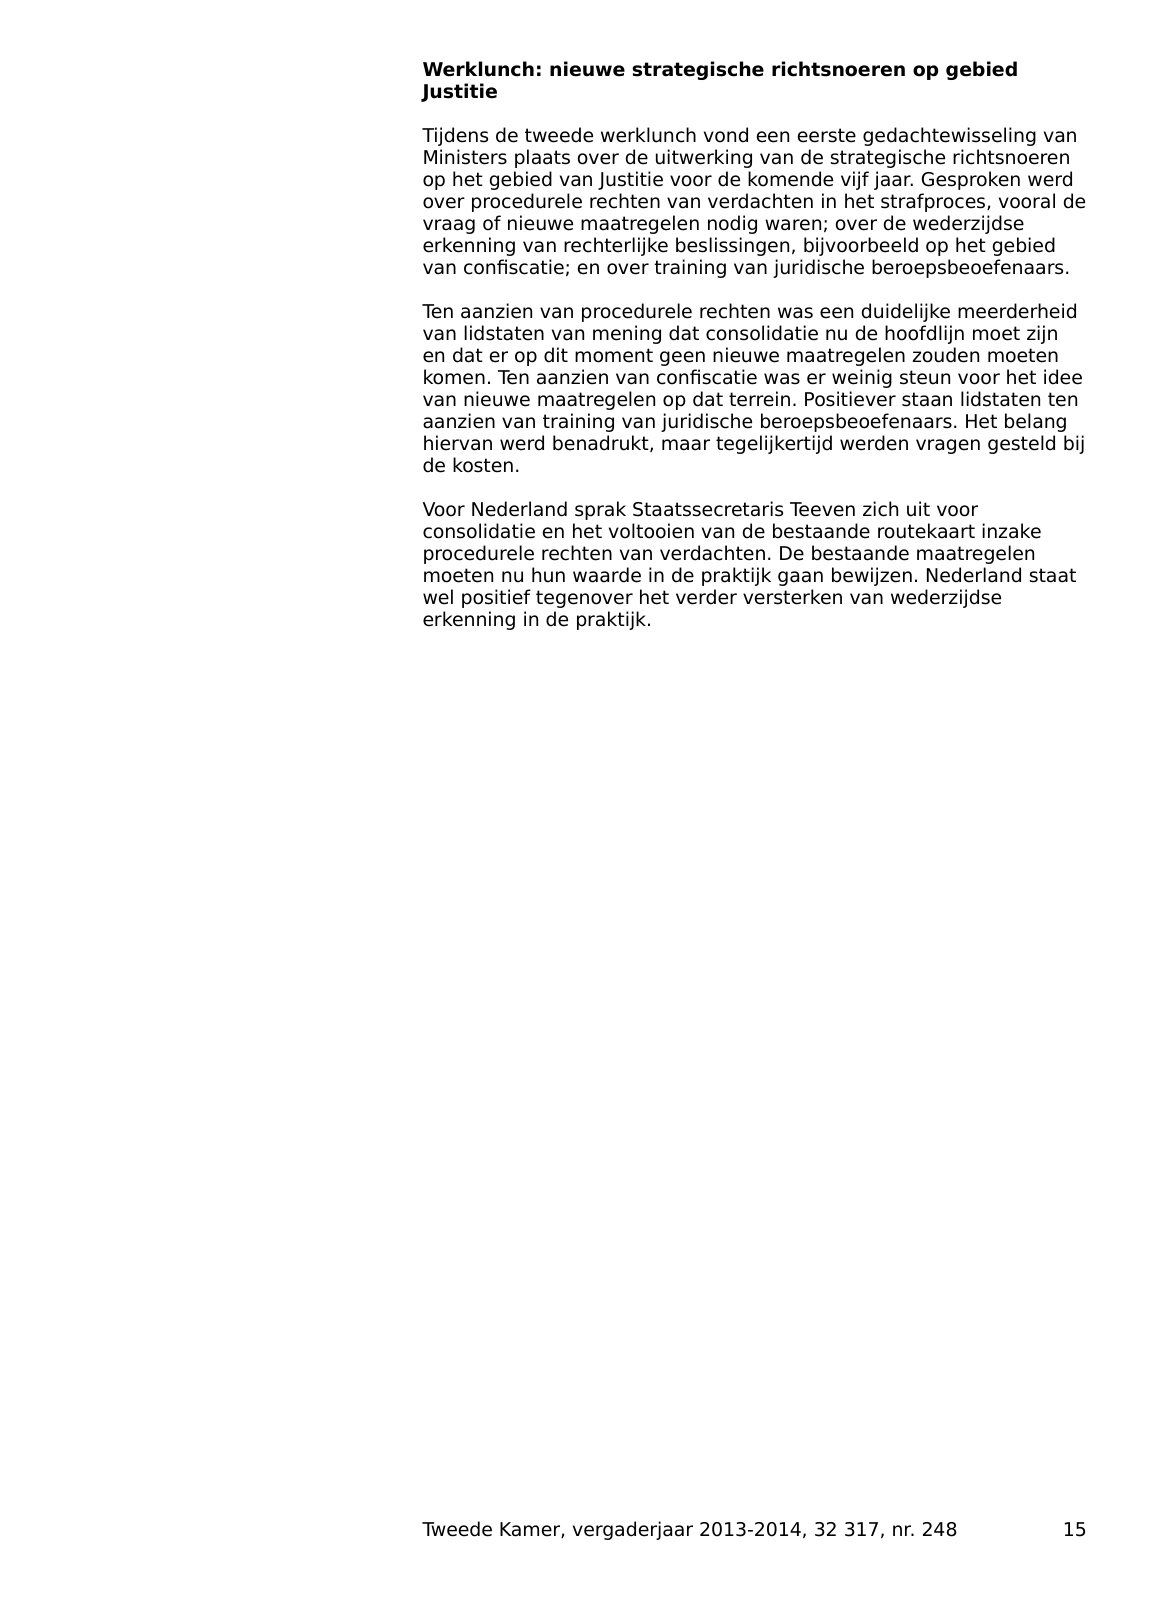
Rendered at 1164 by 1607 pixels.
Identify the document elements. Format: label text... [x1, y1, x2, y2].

subtitle Werklunch: nieuwe strategische richtsnoeren op gebied Justitie [422, 59, 1087, 103]
text Ten aanzien van procedurele rechten was een duidelijke meerderheid van lidstaten van mening dat consolidatie nu de hoofdlijn moet zijn en dat er op dit moment geen nieuwe maatregelen zouden moeten komen. Ten aanzien van confiscatie was er weinig steun voor het idee van nieuwe maatregelen op dat terrein. Positiever staan lidstaten ten aanzien van training van juridische beroepsbeoefenaars. Het belang hiervan werd benadrukt, maar tegelijkertijd werden vragen gesteld bij de kosten. [422, 301, 1087, 477]
text Tijdens de tweede werklunch vond een eerste gedachtewisseling van Ministers plaats over de uitwerking van de strategische richtsnoeren op het gebied van Justitie voor de komende vijf jaar. Gesproken werd over procedurele rechten van verdachten in het strafproces, vooral de vraag of nieuwe maatregelen nodig waren; over de wederzijdse erkenning van rechterlijke beslissingen, bijvoorbeeld op het gebied van confiscatie; en over training van juridische beroepsbeoefenaars. [422, 125, 1087, 279]
text Voor Nederland sprak Staatssecretaris Teeven zich uit voor consolidatie en het voltooien van de bestaande routekaart inzake procedurele rechten van verdachten. De bestaande maatregelen moeten nu hun waarde in de praktijk gaan bewijzen. Nederland staat wel positief tegenover het verder versterken van wederzijdse erkenning in de praktijk. [422, 499, 1087, 631]
